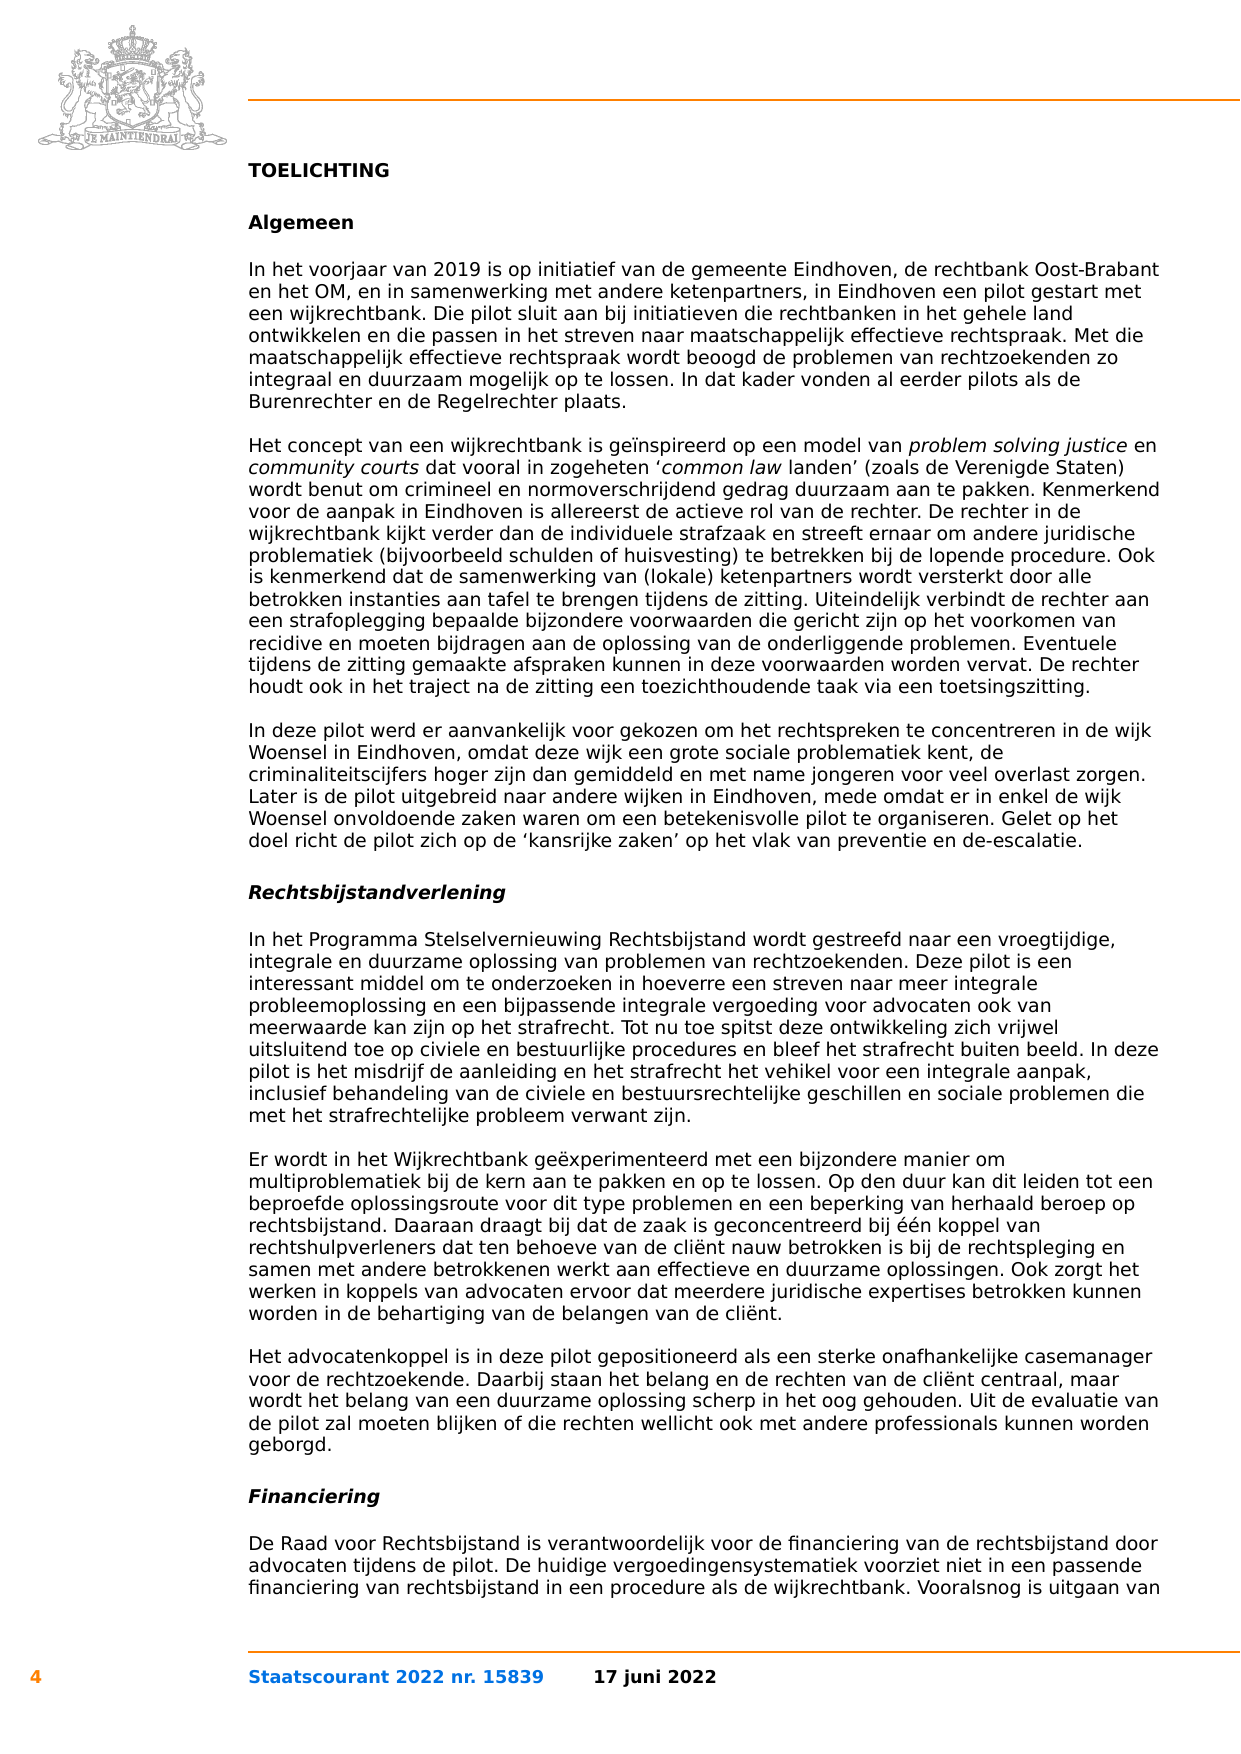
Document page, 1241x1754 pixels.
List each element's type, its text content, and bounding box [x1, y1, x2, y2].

text Het advocatenkoppel is in deze pilot gepositioneerd als een sterke onafhankelijke casemanager voor de rechtzoekende. Daarbij staan het belang en de rechten van de cliënt centraal, maar wordt het belang van een duurzame oplossing scherp in het oog gehouden. Uit de evaluatie van de pilot zal moeten blijken of die rechten wellicht ook met andere professionals kunnen worden geborgd. [248, 1346, 1163, 1456]
picture [38, 25, 227, 150]
subtitle Financiering [248, 1486, 1163, 1508]
subtitle TOELICHTING [248, 160, 1163, 182]
text Het concept van een wijkrechtbank is geïnspireerd op een model van problem solving justice en community courts dat vooral in zogeheten ‘common law landen’ (zoals de Verenigde Staten) wordt benut om crimineel en normoverschrijdend gedrag duurzaam aan te pakken. Kenmerkend voor de aanpak in Eindhoven is allereerst de actieve rol van de rechter. De rechter in de wijkrechtbank kijkt verder dan de individuele strafzaak en streeft ernaar om andere juridische problematiek (bijvoorbeeld schulden of huisvesting) te betrekken bij de lopende procedure. Ook is kenmerkend dat de samenwerking van (lokale) ketenpartners wordt versterkt door alle betrokken instanties aan tafel te brengen tijdens de zitting. Uiteindelijk verbindt de rechter aan een strafoplegging bepaalde bijzondere voorwaarden die gericht zijn op het voorkomen van recidive en moeten bijdragen aan de oplossing van de onderliggende problemen. Eventuele tijdens de zitting gemaakte afspraken kunnen in deze voorwaarden worden vervat. De rechter houdt ook in het traject na de zitting een toezichthoudende taak via een toetsingszitting. [248, 434, 1163, 698]
subtitle Algemeen [248, 212, 1163, 234]
subtitle Rechtsbijstandverlening [248, 882, 1163, 904]
text In het voorjaar van 2019 is op initiatief van de gemeente Eindhoven, de rechtbank Oost-Brabant en het OM, en in samenwerking met andere ketenpartners, in Eindhoven een pilot gestart met een wijkrechtbank. Die pilot sluit aan bij initiatieven die rechtbanken in het gehele land ontwikkelen en die passen in het streven naar maatschappelijk effectieve rechtspraak. Met die maatschappelijk effectieve rechtspraak wordt beoogd de problemen van rechtzoekenden zo integraal en duurzaam mogelijk op te lossen. In dat kader vonden al eerder pilots als de Burenrechter en de Regelrechter plaats. [248, 259, 1163, 413]
text In deze pilot werd er aanvankelijk voor gekozen om het rechtspreken te concentreren in de wijk Woensel in Eindhoven, omdat deze wijk een grote sociale problematiek kent, de criminaliteitscijfers hoger zijn dan gemiddeld en met name jongeren voor veel overlast zorgen. Later is de pilot uitgebreid naar andere wijken in Eindhoven, mede omdat er in enkel de wijk Woensel onvoldoende zaken waren om een betekenisvolle pilot te organiseren. Gelet op het doel richt de pilot zich op de ‘kansrijke zaken’ op het vlak van preventie en de-escalatie. [248, 720, 1163, 852]
text Er wordt in het Wijkrechtbank geëxperimenteerd met een bijzondere manier om multiproblematiek bij de kern aan te pakken en op te lossen. Op den duur kan dit leiden tot een beproefde oplossingsroute voor dit type problemen en een beperking van herhaald beroep op rechtsbijstand. Daaraan draagt bij dat de zaak is geconcentreerd bij één koppel van rechtshulpverleners dat ten behoeve van de cliënt nauw betrokken is bij de rechtspleging en samen met andere betrokkenen werkt aan effectieve en duurzame oplossingen. Ook zorgt het werken in koppels van advocaten ervoor dat meerdere juridische expertises betrokken kunnen worden in de behartiging van de belangen van de cliënt. [248, 1149, 1163, 1324]
text De Raad voor Rechtsbijstand is verantwoordelijk voor de financiering van de rechtsbijstand door advocaten tijdens de pilot. De huidige vergoedingensystematiek voorziet niet in een passende financiering van rechtsbijstand in een procedure als de wijkrechtbank. Vooralsnog is uitgaan van [248, 1533, 1163, 1599]
text In het Programma Stelselvernieuwing Rechtsbijstand wordt gestreefd naar een vroegtijdige, integrale en duurzame oplossing van problemen van rechtzoekenden. Deze pilot is een interessant middel om te onderzoeken in hoeverre een streven naar meer integrale probleemoplossing en een bijpassende integrale vergoeding voor advocaten ook van meerwaarde kan zijn op het strafrecht. Tot nu toe spitst deze ontwikkeling zich vrijwel uitsluitend toe op civiele en bestuurlijke procedures en bleef het strafrecht buiten beeld. In deze pilot is het misdrijf de aanleiding en het strafrecht het vehikel voor een integrale aanpak, inclusief behandeling van de civiele en bestuursrechtelijke geschillen en sociale problemen die met het strafrechtelijke probleem verwant zijn. [248, 929, 1163, 1127]
